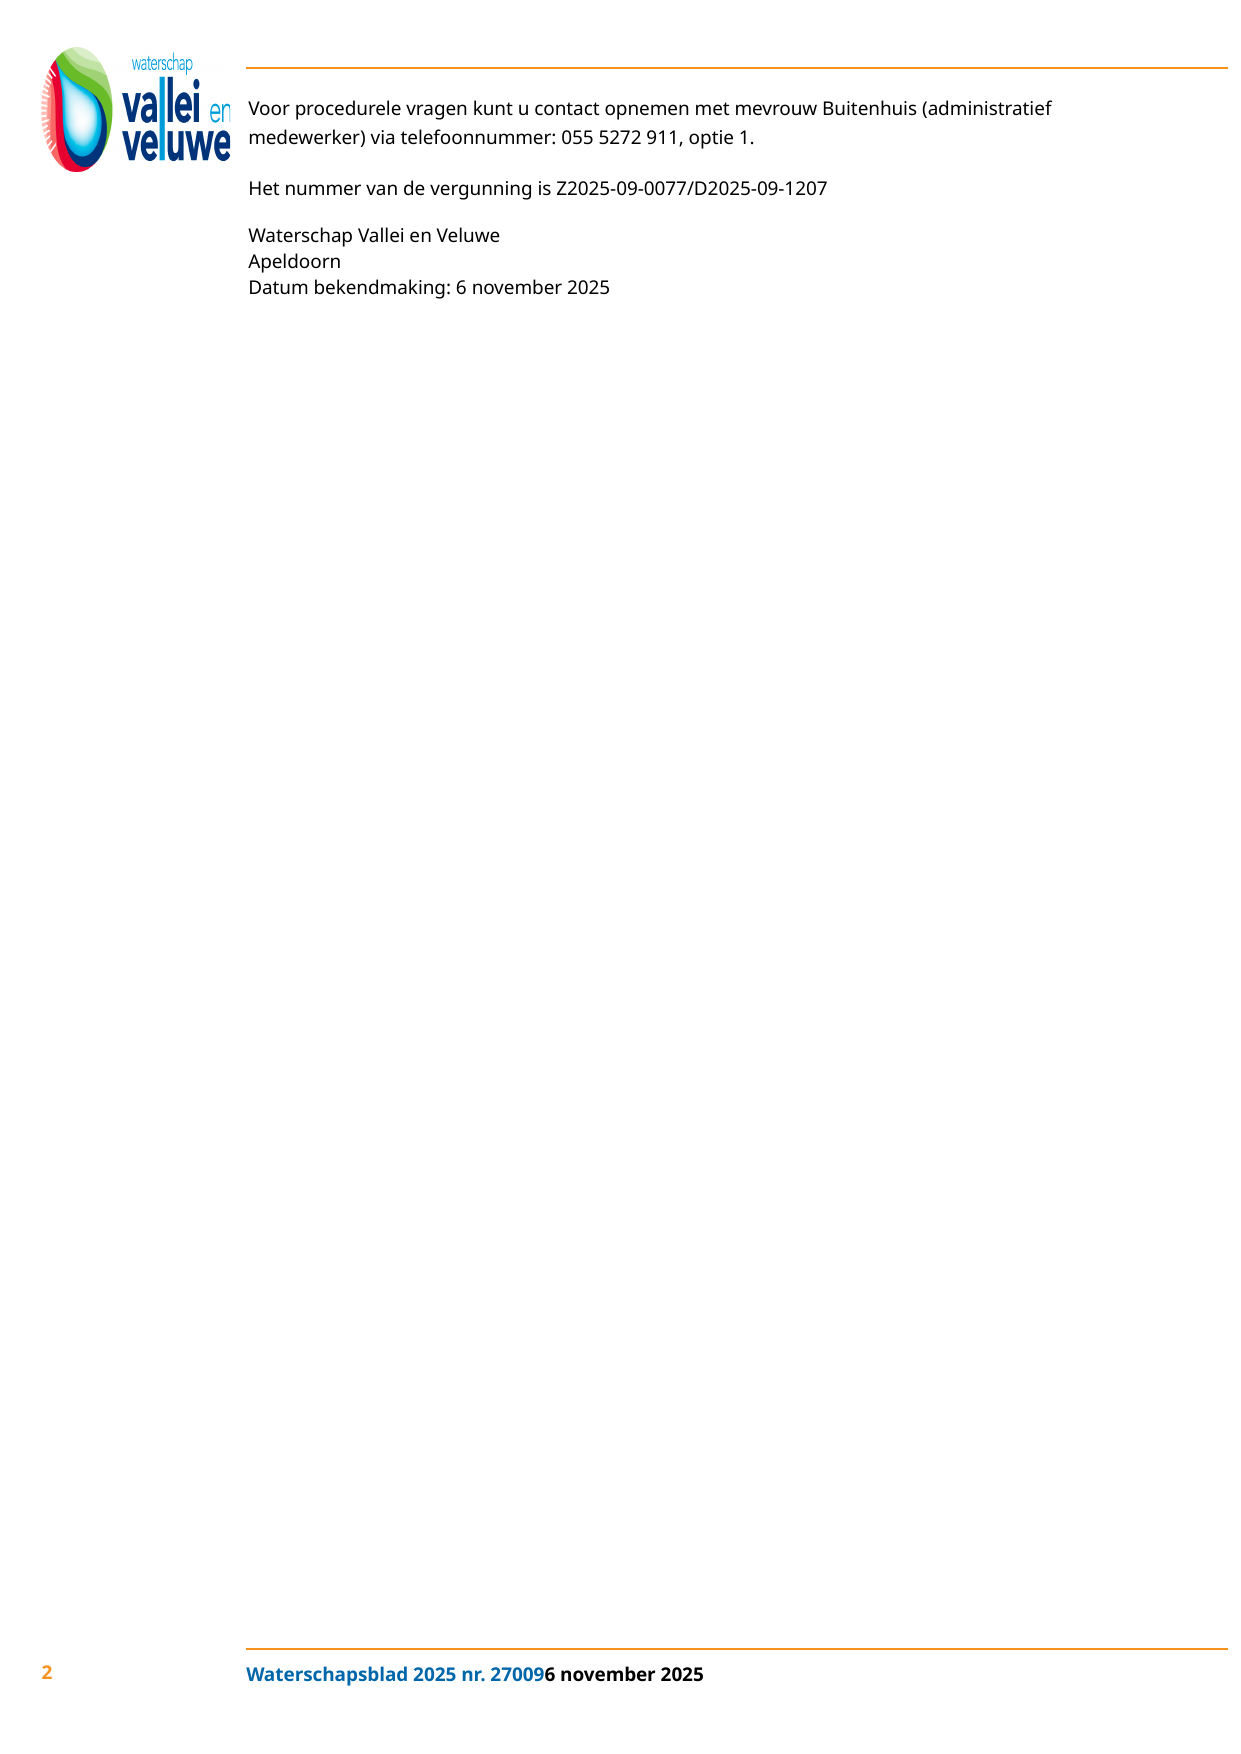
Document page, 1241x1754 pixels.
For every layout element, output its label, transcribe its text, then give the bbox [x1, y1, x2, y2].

text Apeldoorn [248, 248, 1152, 274]
picture [41, 47, 231, 172]
text Datum bekendmaking: 6 november 2025 [248, 274, 1152, 300]
text Waterschap Vallei en Veluwe [248, 223, 1152, 248]
text Voor procedurele vragen kunt u contact opnemen met mevrouw Buitenhuis (administratief medewerker) via telefoonnummer: 055 5272 911, optie 1. [248, 95, 1152, 150]
text Het nummer van de vergunning is Z2025-09-0077/D2025-09-1207 [248, 175, 1152, 201]
